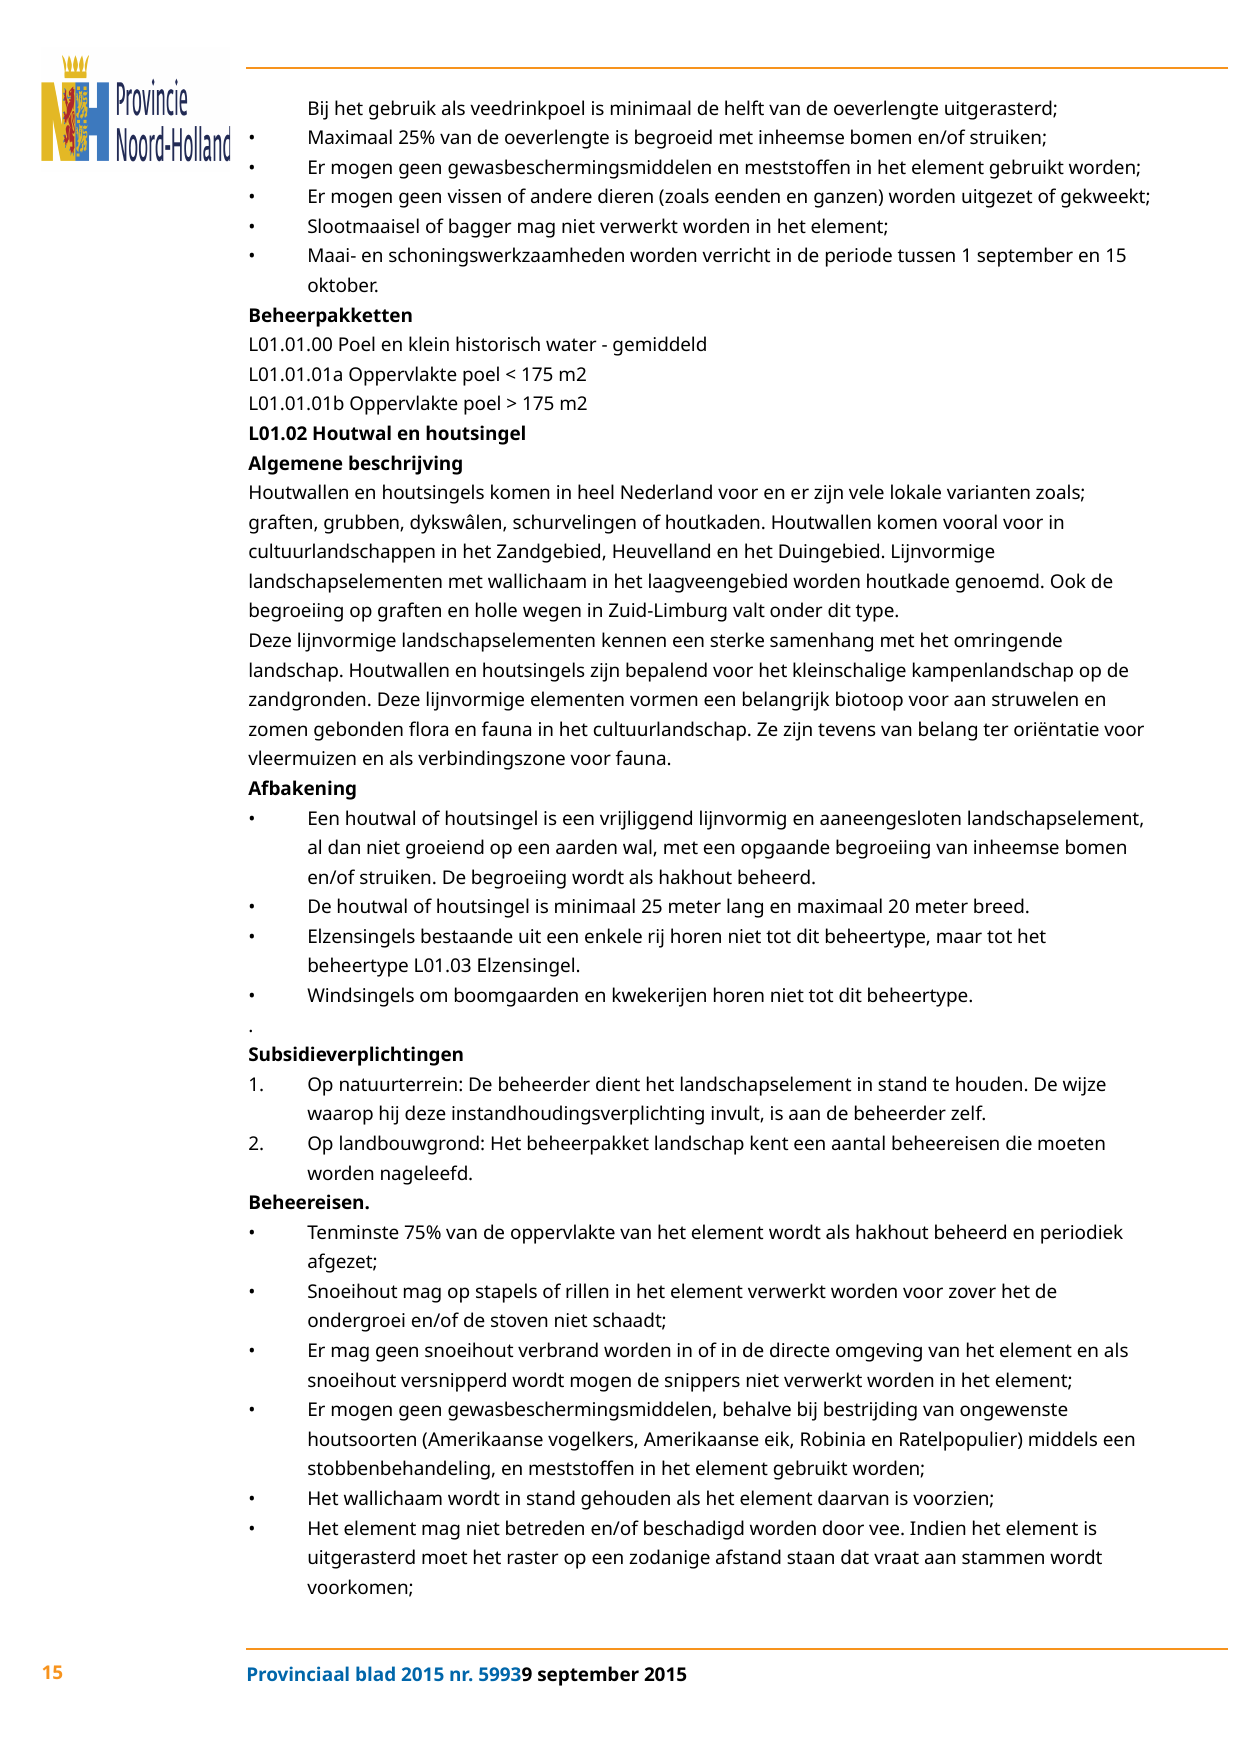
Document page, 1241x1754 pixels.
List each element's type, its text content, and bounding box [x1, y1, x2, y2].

list Maai- en schoningswerkzaamheden worden verricht in de periode tussen 1 september en 15 oktober. [248, 243, 1152, 298]
text . [248, 1012, 1152, 1038]
text Beheereisen. [248, 1189, 1152, 1215]
text Algemene beschrijving [248, 450, 1152, 476]
text Deze lijnvormige landschapselementen kennen een sterke samenhang met het omringende landschap. Houtwallen en houtsingels zijn bepalend voor het kleinschalige kampenlandschap op de zandgronden. Deze lijnvormige elementen vormen een belangrijk biotoop voor aan struwelen en zomen gebonden flora en fauna in het cultuurlandschap. Ze zijn tevens van belang ter oriëntatie voor vleermuizen en als verbindingszone voor fauna. [248, 627, 1152, 771]
list Het element mag niet betreden en/of beschadigd worden door vee. Indien het element is uitgerasterd moet het raster op een zodanige afstand staan dat vraat aan stammen wordt voorkomen; [248, 1515, 1152, 1600]
list Op natuurterrein: De beheerder dient het landschapselement in stand te houden. De wijze waarop hij deze instandhoudingsverplichting invult, is aan de beheerder zelf. [248, 1071, 1152, 1126]
list Maximaal 25% van de oeverlengte is begroeid met inheemse bomen en/of struiken; [248, 124, 1152, 150]
list Er mogen geen gewasbeschermingsmiddelen, behalve bij bestrijding van ongewenste houtsoorten (Amerikaanse vogelkers, Amerikaanse eik, Robinia en Ratelpopulier) middels een stobbenbehandeling, en meststoffen in het element gebruikt worden; [248, 1396, 1152, 1481]
text L01.02 Houtwal en houtsingel [248, 420, 1152, 446]
text Subsidieverplichtingen [248, 1041, 1152, 1067]
list Er mag geen snoeihout verbrand worden in of in de directe omgeving van het element en als snoeihout versnipperd wordt mogen de snippers niet verwerkt worden in het element; [248, 1337, 1152, 1393]
text L01.01.01b Oppervlakte poel > 175 m2 [248, 391, 1152, 416]
list De houtwal of houtsingel is minimaal 25 meter lang en maximaal 20 meter breed. [248, 893, 1152, 919]
list Er mogen geen gewasbeschermingsmiddelen en meststoffen in het element gebruikt worden; [248, 154, 1152, 180]
list Op landbouwgrond: Het beheerpakket landschap kent een aantal beheereisen die moeten worden nageleefd. [248, 1130, 1152, 1186]
text L01.01.00 Poel en klein historisch water - gemiddeld [248, 331, 1152, 357]
list Elzensingels bestaande uit een enkele rij horen niet tot dit beheertype, maar tot het beheertype L01.03 Elzensingel. [248, 923, 1152, 978]
list Windsingels om boomgaarden en kwekerijen horen niet tot dit beheertype. [248, 982, 1152, 1008]
list Tenminste 75% van de oppervlakte van het element wordt als hakhout beheerd en periodiek afgezet; [248, 1219, 1152, 1274]
text Beheerpakketten [248, 302, 1152, 328]
list Het wallichaam wordt in stand gehouden als het element daarvan is voorzien; [248, 1485, 1152, 1511]
text Afbakening [248, 775, 1152, 801]
list Er mogen geen vissen of andere dieren (zoals eenden en ganzen) worden uitgezet of gekweekt; [248, 183, 1152, 209]
text Houtwallen en houtsingels komen in heel Nederland voor en er zijn vele lokale varianten zoals; graften, grubben, dykswâlen, schurvelingen of houtkaden. Houtwallen komen vooral voor in cultuurlandschappen in het Zandgebied, Heuvelland en het Duingebied. Lijnvormige landschapselementen met wallichaam in het laagveengebied worden houtkade genoemd. Ook de begroeiing op graften en holle wegen in Zuid-Limburg valt onder dit type. [248, 479, 1152, 623]
list Snoeihout mag op stapels of rillen in het element verwerkt worden voor zover het de ondergroei en/of de stoven niet schaadt; [248, 1278, 1152, 1333]
list Slootmaaisel of bagger mag niet verwerkt worden in het element; [248, 213, 1152, 239]
text L01.01.01a Oppervlakte poel < 175 m2 [248, 361, 1152, 387]
picture [41, 47, 231, 172]
list Bij het gebruik als veedrinkpoel is minimaal de helft van de oeverlengte uitgerasterd; [248, 95, 1152, 121]
list Een houtwal of houtsingel is een vrijliggend lijnvormig en aaneengesloten landschapselement, al dan niet groeiend op een aarden wal, met een opgaande begroeiing van inheemse bomen en/of struiken. De begroeiing wordt als hakhout beheerd. [248, 805, 1152, 890]
